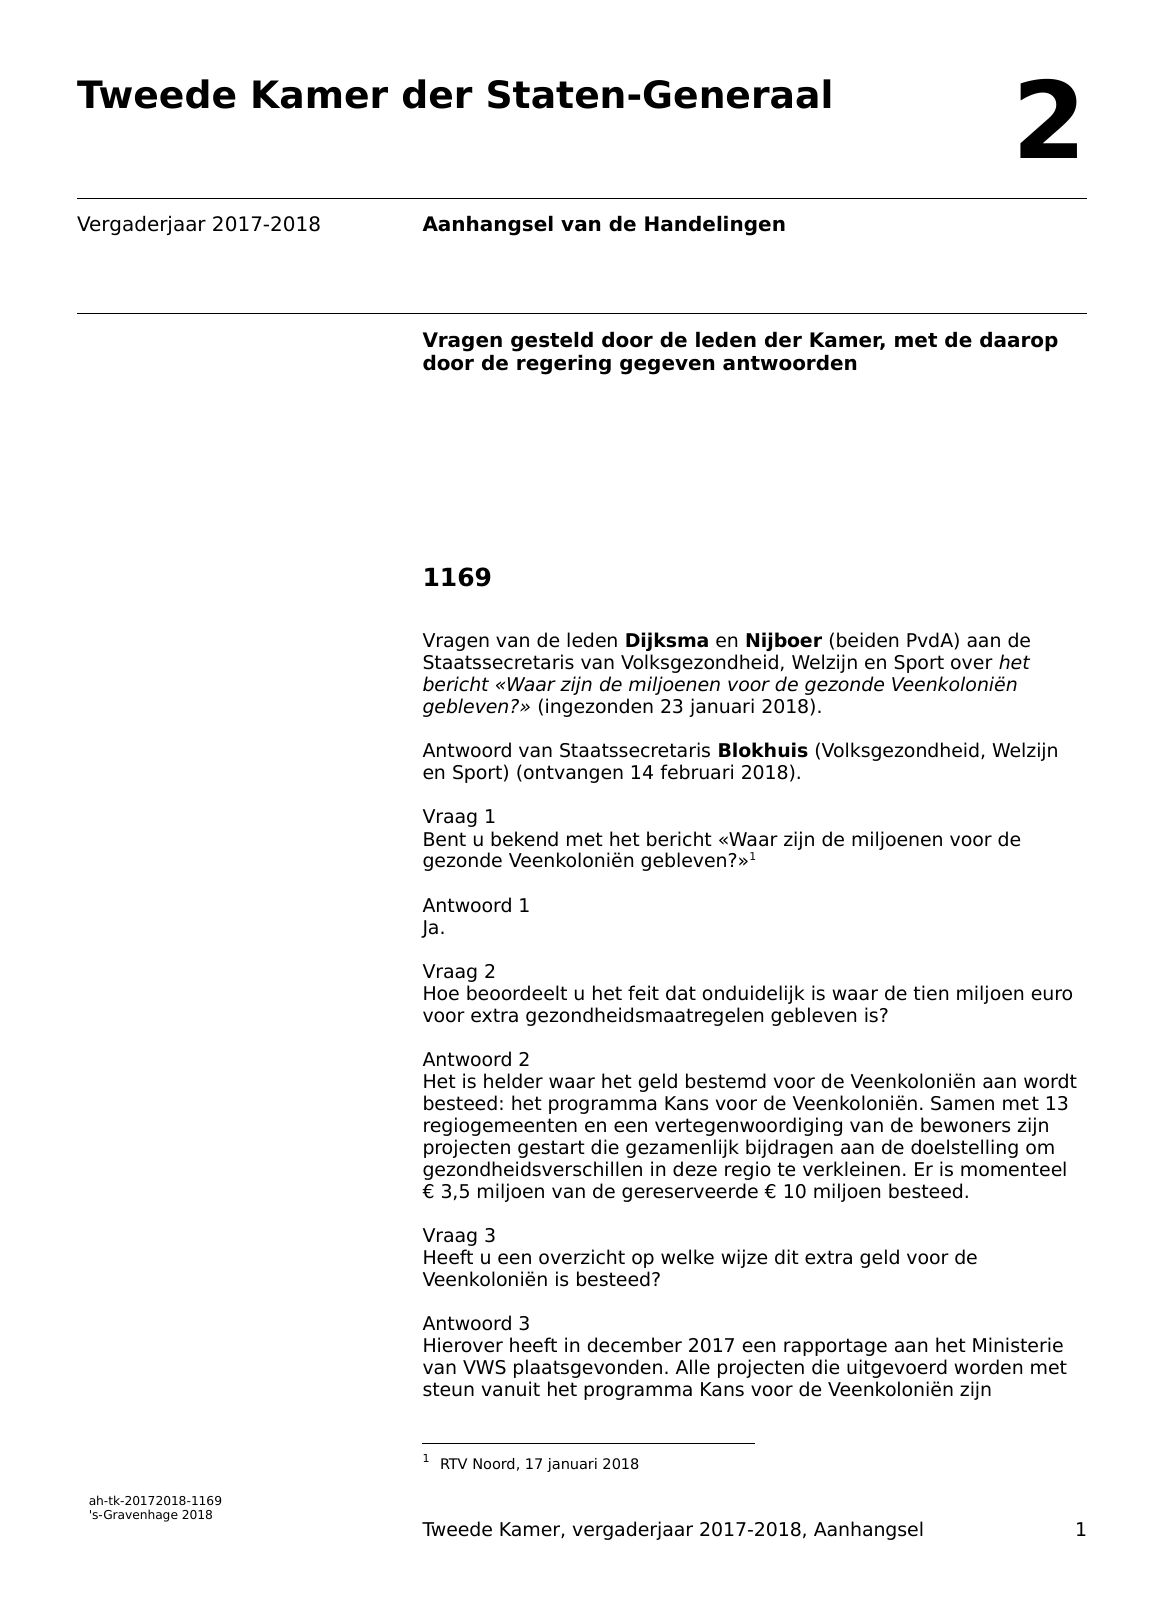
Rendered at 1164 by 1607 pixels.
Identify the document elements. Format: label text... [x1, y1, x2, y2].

text Antwoord 2 [422, 1049, 1087, 1071]
text ah-tk-20172018-1169 [88, 1494, 323, 1508]
table_header 2 [886, 59, 1087, 198]
text Heeft u een overzicht op welke wijze dit extra geld voor de Veenkoloniën is besteed? [422, 1247, 1087, 1291]
text Antwoord van Staatssecretaris Blokhuis (Volksgezondheid, Welzijn en Sport) (ontvangen 14 februari 2018). [422, 740, 1087, 784]
text Vraag 3 [422, 1225, 1087, 1247]
text Antwoord 1 [422, 894, 1087, 917]
table_cell Vragen gesteld door de leden der Kamer, met de daarop door de regering gegeven antwoorden [422, 314, 1087, 375]
text Vraag 1 [422, 806, 1087, 828]
text Bent u bekend met het bericht «Waar zijn de miljoenen voor de gezonde Veenkoloniën gebleven?» [422, 828, 1087, 872]
text Vragen van de leden Dijksma en Nijboer (beiden PvdA) aan de Staatssecretaris van Volksgezondheid, Welzijn en Sport over het bericht «Waar zijn de miljoenen voor de gezonde Veenkoloniën gebleven?» (ingezonden 23 januari 2018). [422, 630, 1087, 718]
text Hierover heeft in december 2017 een rapportage aan het Ministerie van VWS plaatsgevonden. Alle projecten die uitgevoerd worden met steun vanuit het programma Kans voor de Veenkoloniën zijn [422, 1335, 1087, 1401]
table_cell Vergaderjaar 2017-2018 [77, 199, 422, 313]
table_cell [77, 314, 422, 375]
text Vraag 2 [422, 961, 1087, 983]
text Het is helder waar het geld bestemd voor de Veenkoloniën aan wordt besteed: het programma Kans voor de Veenkoloniën. Samen met 13 regiogemeenten en een vertegenwoordiging van de bewoners zijn projecten gestart die gezamenlijk bijdragen aan de doelstelling om gezondheidsverschillen in deze regio te verkleinen. Er is momenteel € 3,5 miljoen van de gereserveerde € 10 miljoen besteed. [422, 1071, 1087, 1203]
text Hoe beoordeelt u het feit dat onduidelijk is waar de tien miljoen euro voor extra gezondheidsmaatregelen gebleven is? [422, 983, 1087, 1027]
text RTV Noord, 17 januari 2018 [422, 1452, 1087, 1474]
table_header Tweede Kamer der Staten-Generaal [77, 59, 886, 198]
text Ja. [422, 917, 1087, 938]
table_cell Aanhangsel van de Handelingen [422, 199, 1087, 313]
text Antwoord 3 [422, 1313, 1087, 1335]
text 1169 [422, 563, 1087, 592]
text 's-Gravenhage 2018 [88, 1508, 323, 1522]
